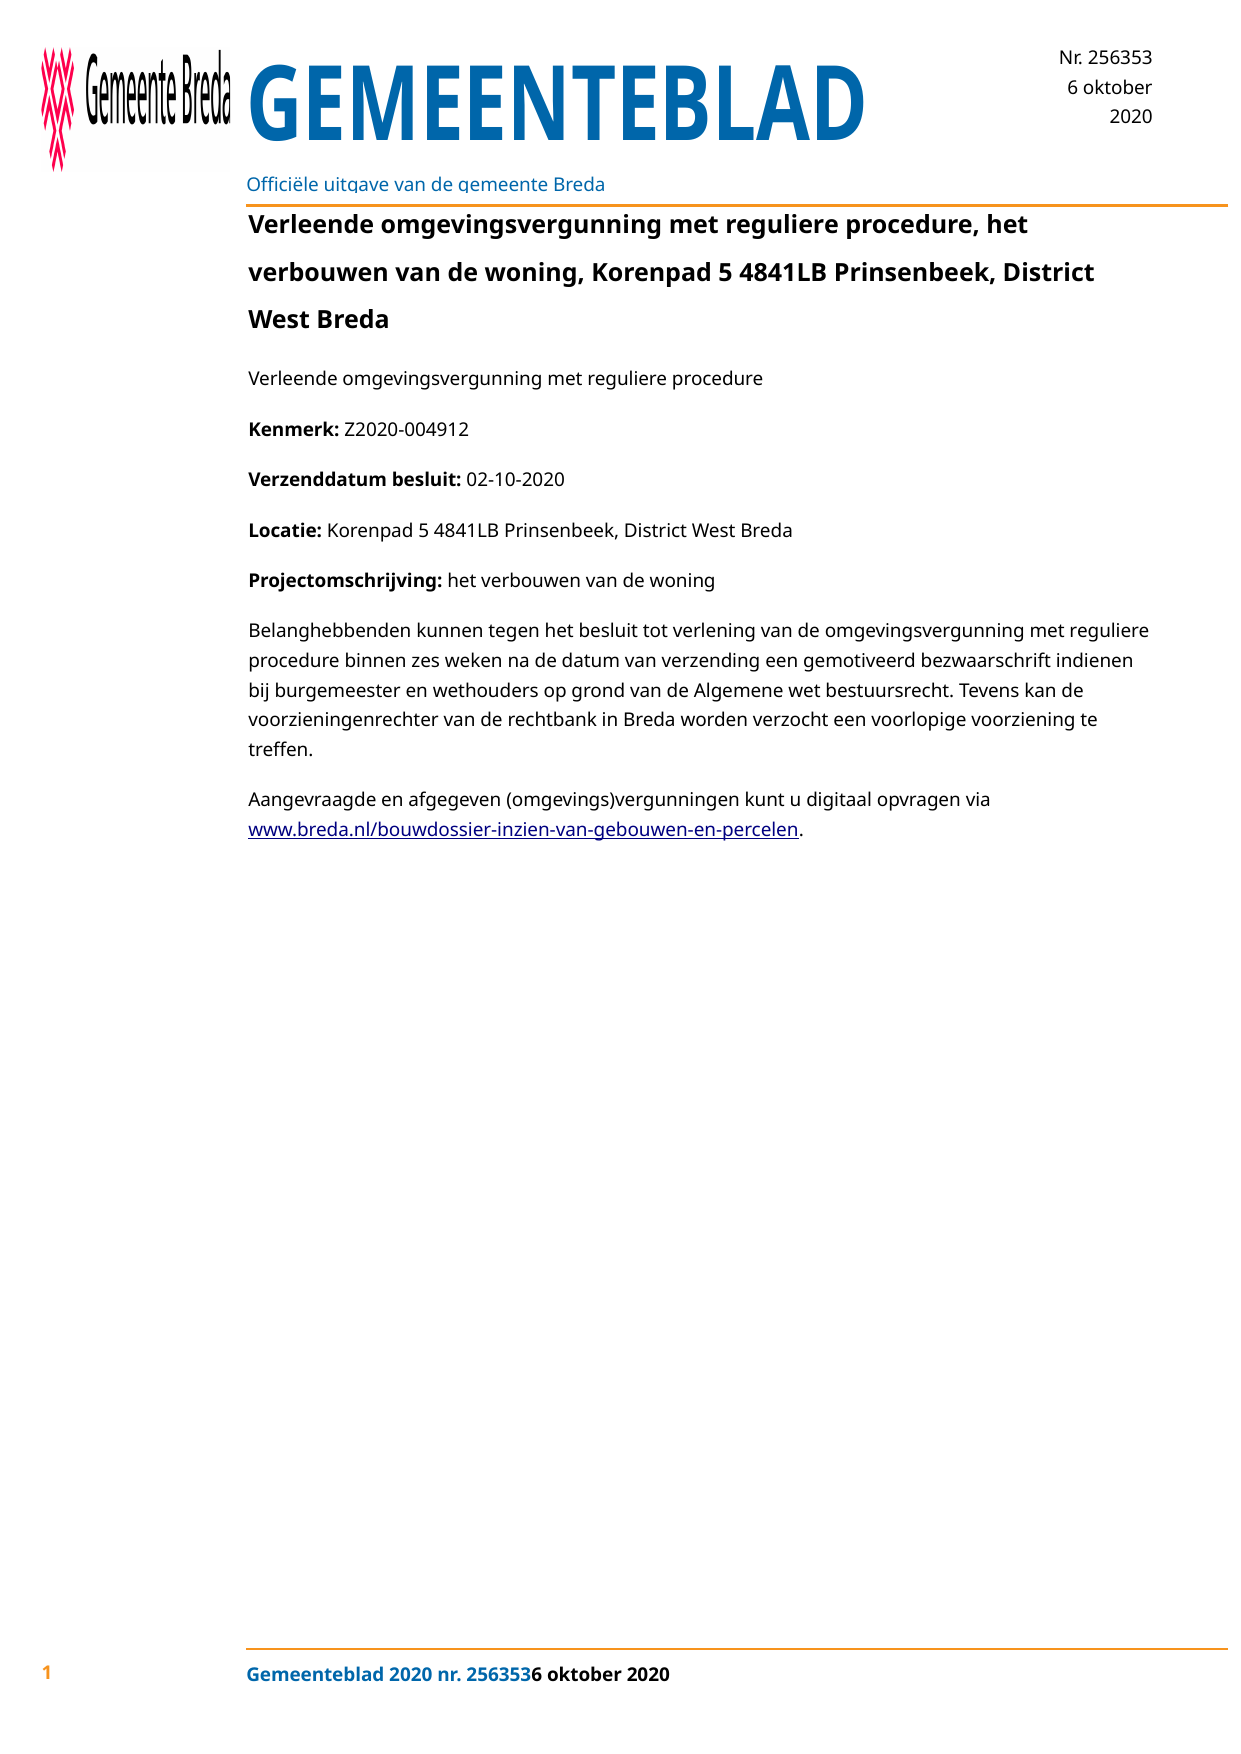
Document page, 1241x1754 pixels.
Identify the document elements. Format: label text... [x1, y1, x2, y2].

text Verleende omgevingsvergunning met reguliere procedure, het verbouwen van de woning, Korenpad 5 4841LB Prinsenbeek, District West Breda [248, 207, 1152, 336]
picture [41, 47, 231, 172]
text Aangevraagde en afgegeven (omgevings)vergunningen kunt u digitaal opvragen via www.breda.nl/bouwdossier-inzien-van-gebouwen-en-percelen. [248, 786, 1152, 842]
text Locatie: Korenpad 5 4841LB Prinsenbeek, District West Breda [248, 517, 1152, 542]
text Kenmerk: Z2020-004912 [248, 416, 1152, 442]
text Verzenddatum besluit: 02-10-2020 [248, 466, 1152, 492]
text Verleende omgevingsvergunning met reguliere procedure [248, 366, 1152, 391]
text Projectomschrijving: het verbouwen van de woning [248, 567, 1152, 593]
text Belanghebbenden kunnen tegen het besluit tot verlening van de omgevingsvergunning met reguliere procedure binnen zes weken na de datum van verzending een gemotiveerd bezwaarschrift indienen bij burgemeester en wethouders op grond van de Algemene wet bestuursrecht. Tevens kan de voorzieningenrechter van de rechtbank in Breda worden verzocht een voorlopige voorziening te treffen. [248, 618, 1152, 762]
